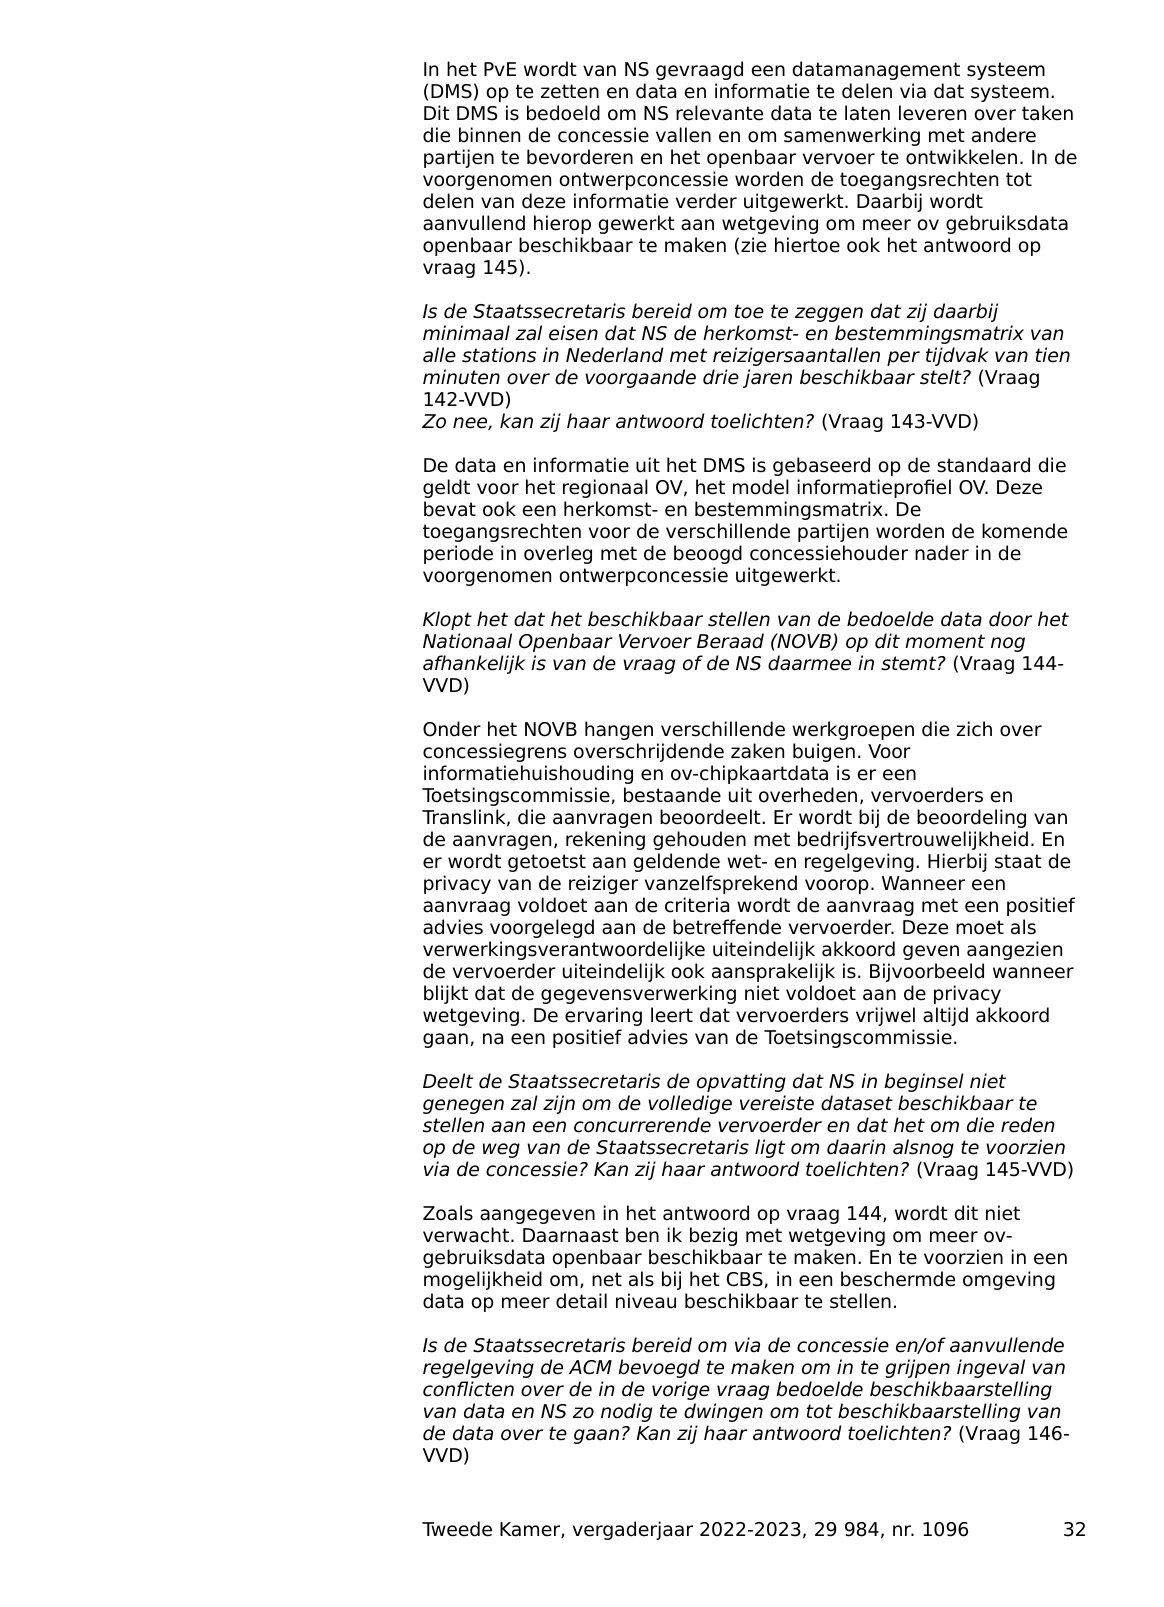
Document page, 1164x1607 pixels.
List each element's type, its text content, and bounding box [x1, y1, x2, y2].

text Onder het NOVB hangen verschillende werkgroepen die zich over concessiegrens overschrijdende zaken buigen. Voor informatiehuishouding en ov-chipkaartdata is er een Toetsingscommissie, bestaande uit overheden, vervoerders en Translink, die aanvragen beoordeelt. Er wordt bij de beoordeling van de aanvragen, rekening gehouden met bedrijfsvertrouwelijkheid. En er wordt getoetst aan geldende wet- en regelgeving. Hierbij staat de privacy van de reiziger vanzelfsprekend voorop. Wanneer een aanvraag voldoet aan de criteria wordt de aanvraag met een positief advies voorgelegd aan de betreffende vervoerder. Deze moet als verwerkingsverantwoordelijke uiteindelijk akkoord geven aangezien de vervoerder uiteindelijk ook aansprakelijk is. Bijvoorbeeld wanneer blijkt dat de gegevensverwerking niet voldoet aan de privacy wetgeving. De ervaring leert dat vervoerders vrijwel altijd akkoord gaan, na een positief advies van de Toetsingscommissie. [422, 719, 1087, 1049]
text In het PvE wordt van NS gevraagd een datamanagement systeem (DMS) op te zetten en data en informatie te delen via dat systeem. Dit DMS is bedoeld om NS relevante data te laten leveren over taken die binnen de concessie vallen en om samenwerking met andere partijen te bevorderen en het openbaar vervoer te ontwikkelen. In de voorgenomen ontwerpconcessie worden de toegangsrechten tot delen van deze informatie verder uitgewerkt. Daarbij wordt aanvullend hierop gewerkt aan wetgeving om meer ov gebruiksdata openbaar beschikbaar te maken (zie hiertoe ook het antwoord op vraag 145). [422, 59, 1087, 279]
text Is de Staatssecretaris bereid om via de concessie en/of aanvullende regelgeving de ACM bevoegd te maken om in te grijpen ingeval van conflicten over de in de vorige vraag bedoelde beschikbaarstelling van data en NS zo nodig te dwingen om tot beschikbaarstelling van de data over te gaan? Kan zij haar antwoord toelichten? (Vraag 146-VVD) [422, 1335, 1087, 1467]
text Zo nee, kan zij haar antwoord toelichten? (Vraag 143-VVD) [422, 411, 1087, 433]
text De data en informatie uit het DMS is gebaseerd op de standaard die geldt voor het regionaal OV, het model informatieprofiel OV. Deze bevat ook een herkomst- en bestemmingsmatrix. De toegangsrechten voor de verschillende partijen worden de komende periode in overleg met de beoogd concessiehouder nader in de voorgenomen ontwerpconcessie uitgewerkt. [422, 455, 1087, 587]
text Klopt het dat het beschikbaar stellen van de bedoelde data door het Nationaal Openbaar Vervoer Beraad (NOVB) op dit moment nog afhankelijk is van de vraag of de NS daarmee in stemt? (Vraag 144-VVD) [422, 609, 1087, 697]
text Zoals aangegeven in het antwoord op vraag 144, wordt dit niet verwacht. Daarnaast ben ik bezig met wetgeving om meer ov-gebruiksdata openbaar beschikbaar te maken. En te voorzien in een mogelijkheid om, net als bij het CBS, in een beschermde omgeving data op meer detail niveau beschikbaar te stellen. [422, 1203, 1087, 1313]
text Is de Staatssecretaris bereid om toe te zeggen dat zij daarbij minimaal zal eisen dat NS de herkomst- en bestemmingsmatrix van alle stations in Nederland met reizigersaantallen per tijdvak van tien minuten over de voorgaande drie jaren beschikbaar stelt? (Vraag 142-VVD) [422, 301, 1087, 411]
text Deelt de Staatssecretaris de opvatting dat NS in beginsel niet genegen zal zijn om de volledige vereiste dataset beschikbaar te stellen aan een concurrerende vervoerder en dat het om die reden op de weg van de Staatssecretaris ligt om daarin alsnog te voorzien via de concessie? Kan zij haar antwoord toelichten? (Vraag 145-VVD) [422, 1071, 1087, 1181]
